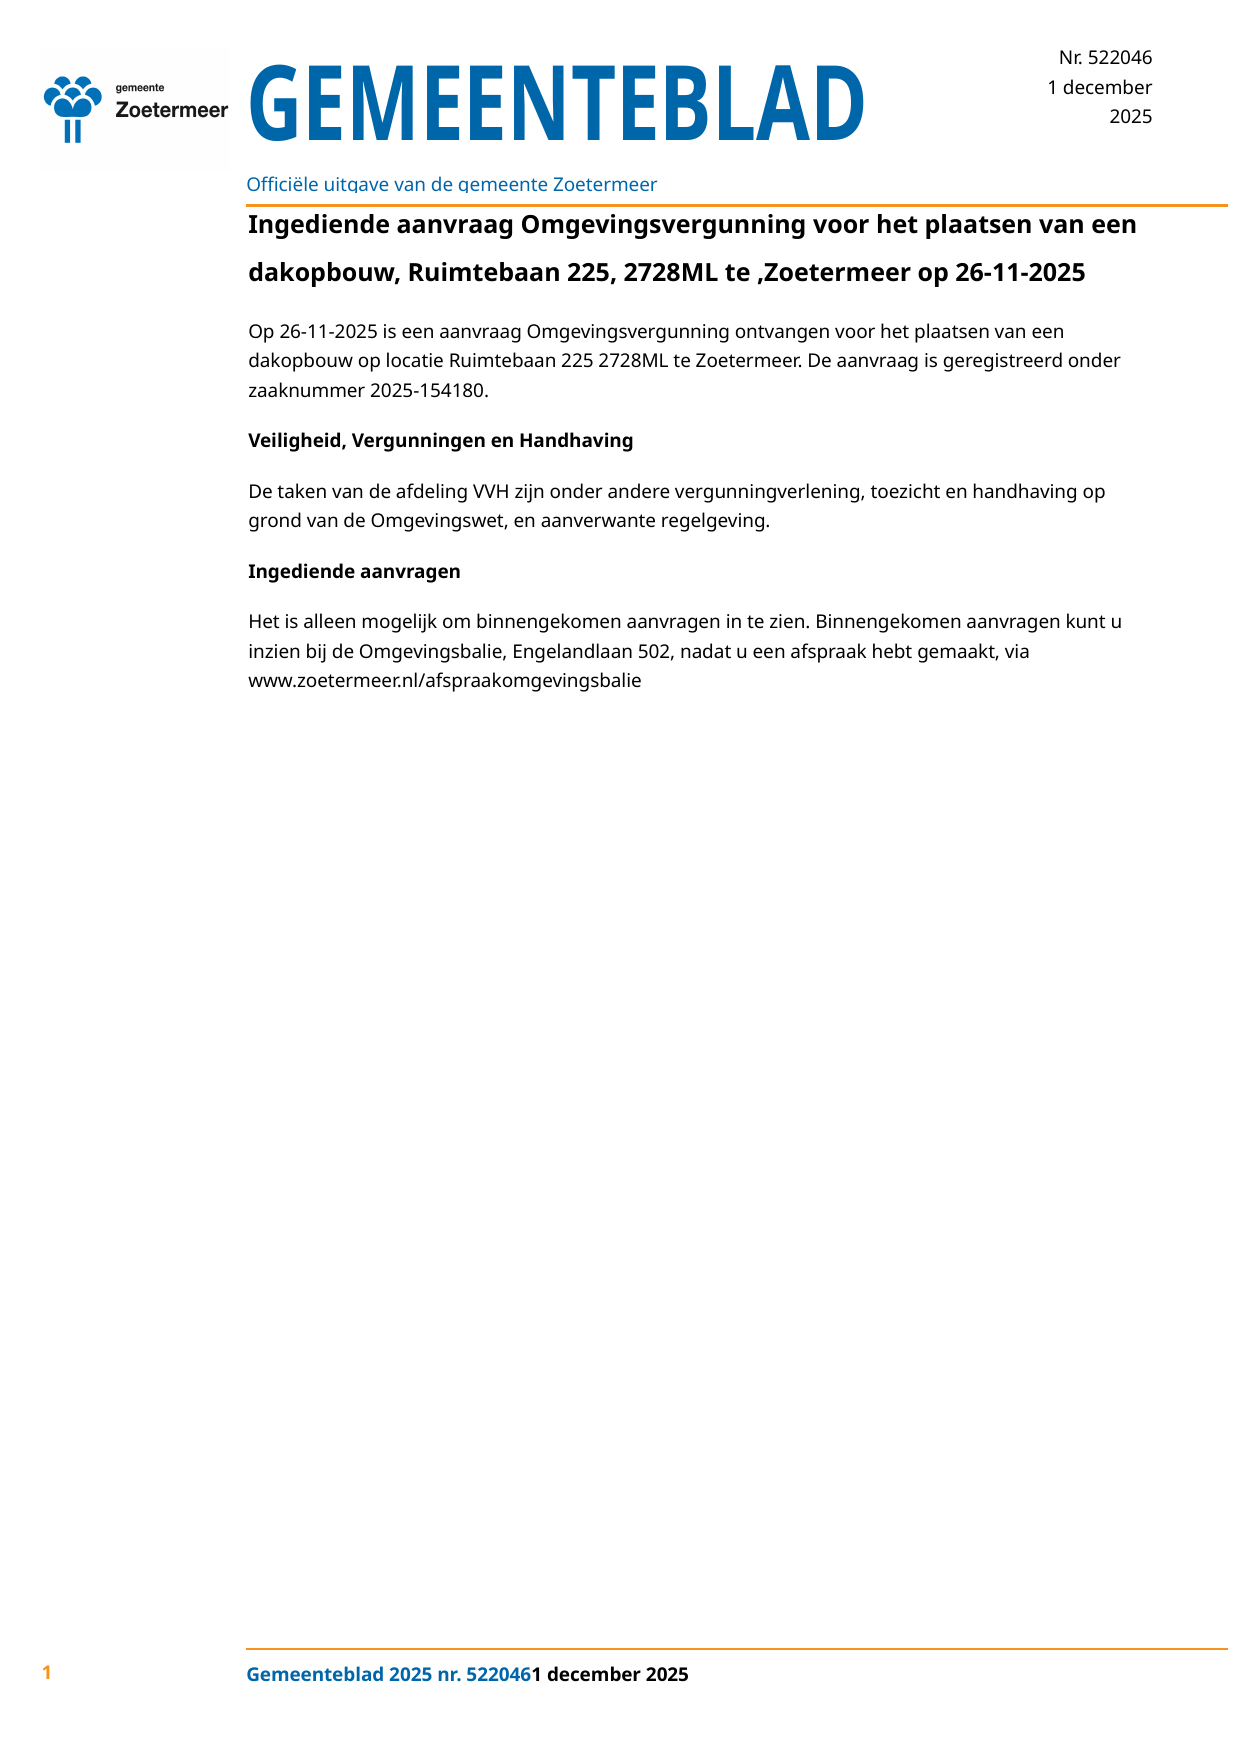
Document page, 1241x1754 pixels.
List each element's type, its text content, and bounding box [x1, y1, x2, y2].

picture [41, 47, 231, 172]
text Veiligheid, Vergunningen en Handhaving [248, 427, 1152, 453]
text Ingediende aanvraag Omgevingsvergunning voor het plaatsen van een dakopbouw, Ruimtebaan 225, 2728ML te ,Zoetermeer op 26-11-2025 [248, 207, 1152, 288]
text Op 26-11-2025 is een aanvraag Omgevingsvergunning ontvangen voor het plaatsen van een dakopbouw op locatie Ruimtebaan 225 2728ML te Zoetermeer. De aanvraag is geregistreerd onder zaaknummer 2025-154180. [248, 318, 1152, 403]
text De taken van de afdeling VVH zijn onder andere vergunningverlening, toezicht en handhaving op grond van de Omgevingswet, en aanverwante regelgeving. [248, 478, 1152, 533]
text Ingediende aanvragen [248, 558, 1152, 584]
text Het is alleen mogelijk om binnengekomen aanvragen in te zien. Binnengekomen aanvragen kunt u inzien bij de Omgevingsbalie, Engelandlaan 502, nadat u een afspraak hebt gemaakt, via www.zoetermeer.nl/afspraakomgevingsbalie [248, 608, 1152, 693]
